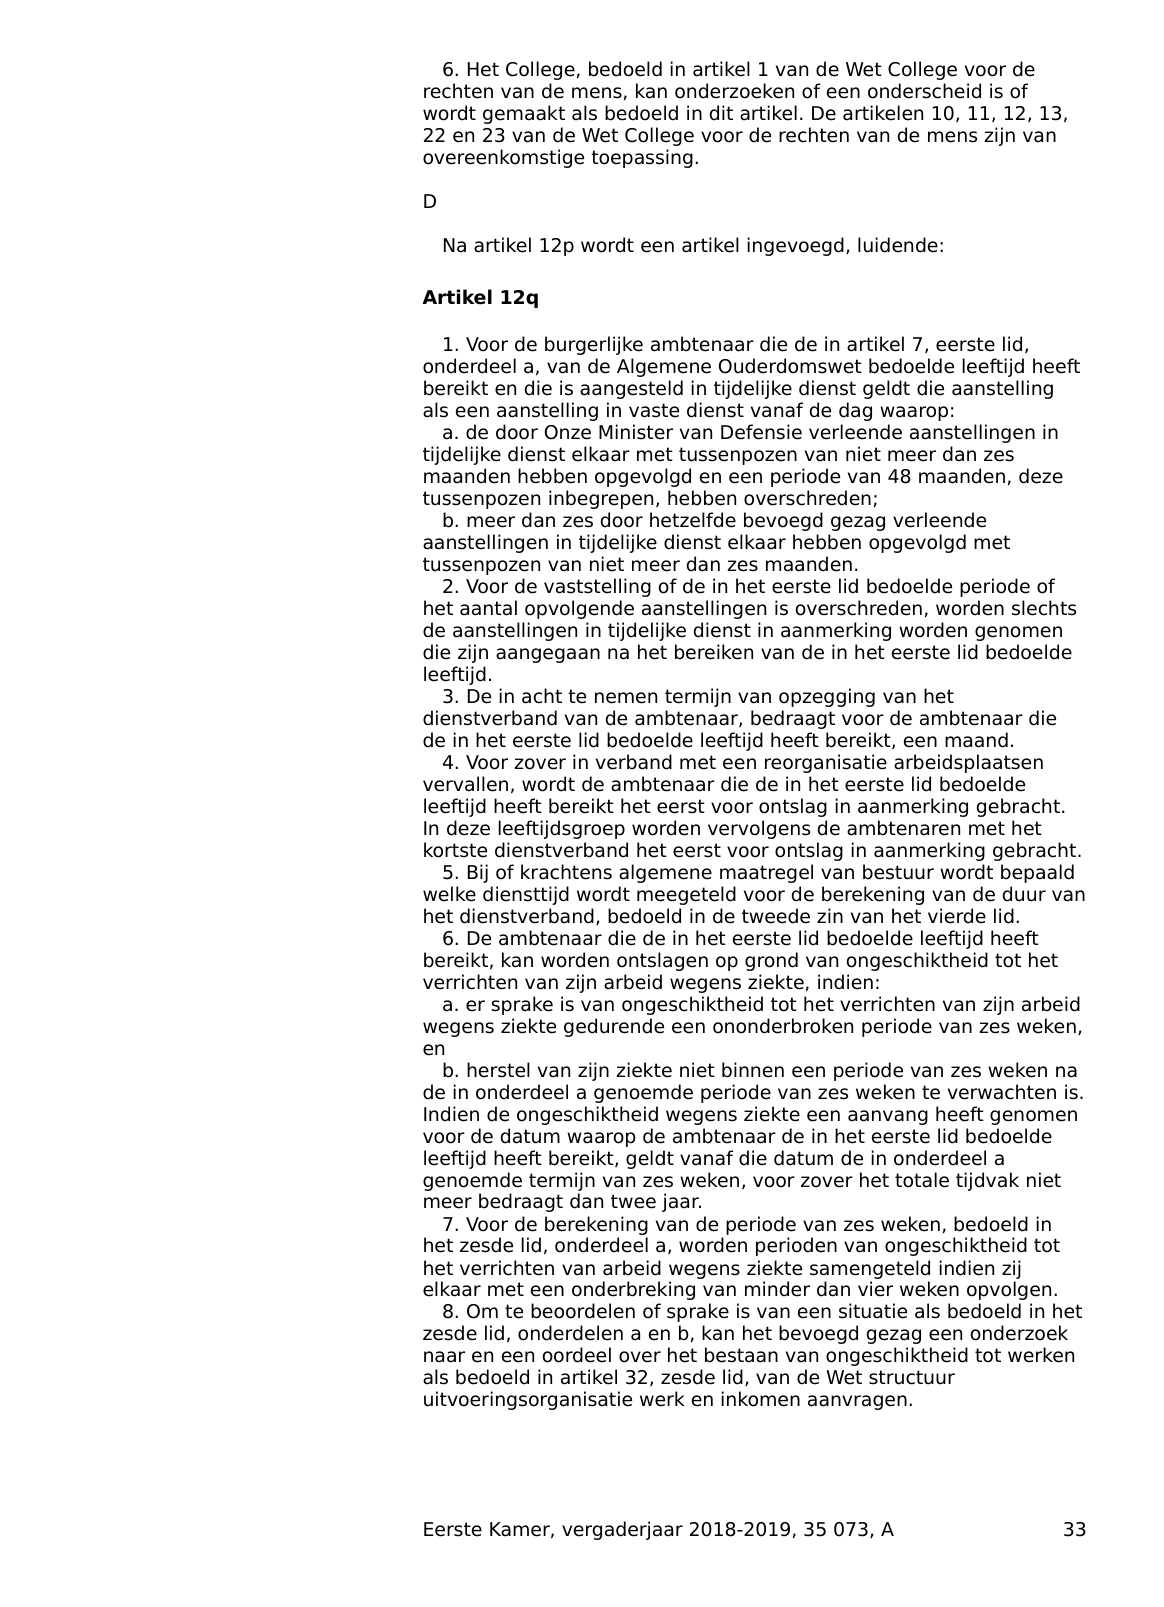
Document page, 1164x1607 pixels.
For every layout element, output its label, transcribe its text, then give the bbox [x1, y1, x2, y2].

text 3. De in acht te nemen termijn van opzegging van het dienstverband van de ambtenaar, bedraagt voor de ambtenaar die de in het eerste lid bedoelde leeftijd heeft bereikt, een maand. [422, 686, 1087, 752]
text 6. De ambtenaar die de in het eerste lid bedoelde leeftijd heeft bereikt, kan worden ontslagen op grond van ongeschiktheid tot het verrichten van zijn arbeid wegens ziekte, indien: [422, 928, 1087, 994]
text 2. Voor de vaststelling of de in het eerste lid bedoelde periode of het aantal opvolgende aanstellingen is overschreden, worden slechts de aanstellingen in tijdelijke dienst in aanmerking worden genomen die zijn aangegaan na het bereiken van de in het eerste lid bedoelde leeftijd. [422, 576, 1087, 686]
subtitle Artikel 12q [422, 287, 1087, 309]
text 7. Voor de berekening van de periode van zes weken, bedoeld in het zesde lid, onderdeel a, worden perioden van ongeschiktheid tot het verrichten van arbeid wegens ziekte samengeteld indien zij elkaar met een onderbreking van minder dan vier weken opvolgen. [422, 1213, 1087, 1301]
text b. herstel van zijn ziekte niet binnen een periode van zes weken na de in onderdeel a genoemde periode van zes weken te verwachten is. Indien de ongeschiktheid wegens ziekte een aanvang heeft genomen voor de datum waarop de ambtenaar de in het eerste lid bedoelde leeftijd heeft bereikt, geldt vanaf die datum de in onderdeel a genoemde termijn van zes weken, voor zover het totale tijdvak niet meer bedraagt dan twee jaar. [422, 1059, 1087, 1213]
text 1. Voor de burgerlijke ambtenaar die de in artikel 7, eerste lid, onderdeel a, van de Algemene Ouderdomswet bedoelde leeftijd heeft bereikt en die is aangesteld in tijdelijke dienst geldt die aanstelling als een aanstelling in vaste dienst vanaf de dag waarop: [422, 334, 1087, 422]
text b. meer dan zes door hetzelfde bevoegd gezag verleende aanstellingen in tijdelijke dienst elkaar hebben opgevolgd met tussenpozen van niet meer dan zes maanden. [422, 510, 1087, 576]
text 5. Bij of krachtens algemene maatregel van bestuur wordt bepaald welke diensttijd wordt meegeteld voor de berekening van de duur van het dienstverband, bedoeld in de tweede zin van het vierde lid. [422, 862, 1087, 928]
text 6. Het College, bedoeld in artikel 1 van de Wet College voor de rechten van de mens, kan onderzoeken of een onderscheid is of wordt gemaakt als bedoeld in dit artikel. De artikelen 10, 11, 12, 13, 22 en 23 van de Wet College voor de rechten van de mens zijn van overeenkomstige toepassing. [422, 59, 1087, 169]
text D [422, 191, 1087, 213]
text 4. Voor zover in verband met een reorganisatie arbeidsplaatsen vervallen, wordt de ambtenaar die de in het eerste lid bedoelde leeftijd heeft bereikt het eerst voor ontslag in aanmerking gebracht. In deze leeftijdsgroep worden vervolgens de ambtenaren met het kortste dienstverband het eerst voor ontslag in aanmerking gebracht. [422, 752, 1087, 862]
text a. de door Onze Minister van Defensie verleende aanstellingen in tijdelijke dienst elkaar met tussenpozen van niet meer dan zes maanden hebben opgevolgd en een periode van 48 maanden, deze tussenpozen inbegrepen, hebben overschreden; [422, 422, 1087, 510]
text 8. Om te beoordelen of sprake is van een situatie als bedoeld in het zesde lid, onderdelen a en b, kan het bevoegd gezag een onderzoek naar en een oordeel over het bestaan van ongeschiktheid tot werken als bedoeld in artikel 32, zesde lid, van de Wet structuur uitvoeringsorganisatie werk en inkomen aanvragen. [422, 1301, 1087, 1411]
text Na artikel 12p wordt een artikel ingevoegd, luidende: [422, 235, 1087, 257]
text a. er sprake is van ongeschiktheid tot het verrichten van zijn arbeid wegens ziekte gedurende een ononderbroken periode van zes weken, en [422, 994, 1087, 1059]
